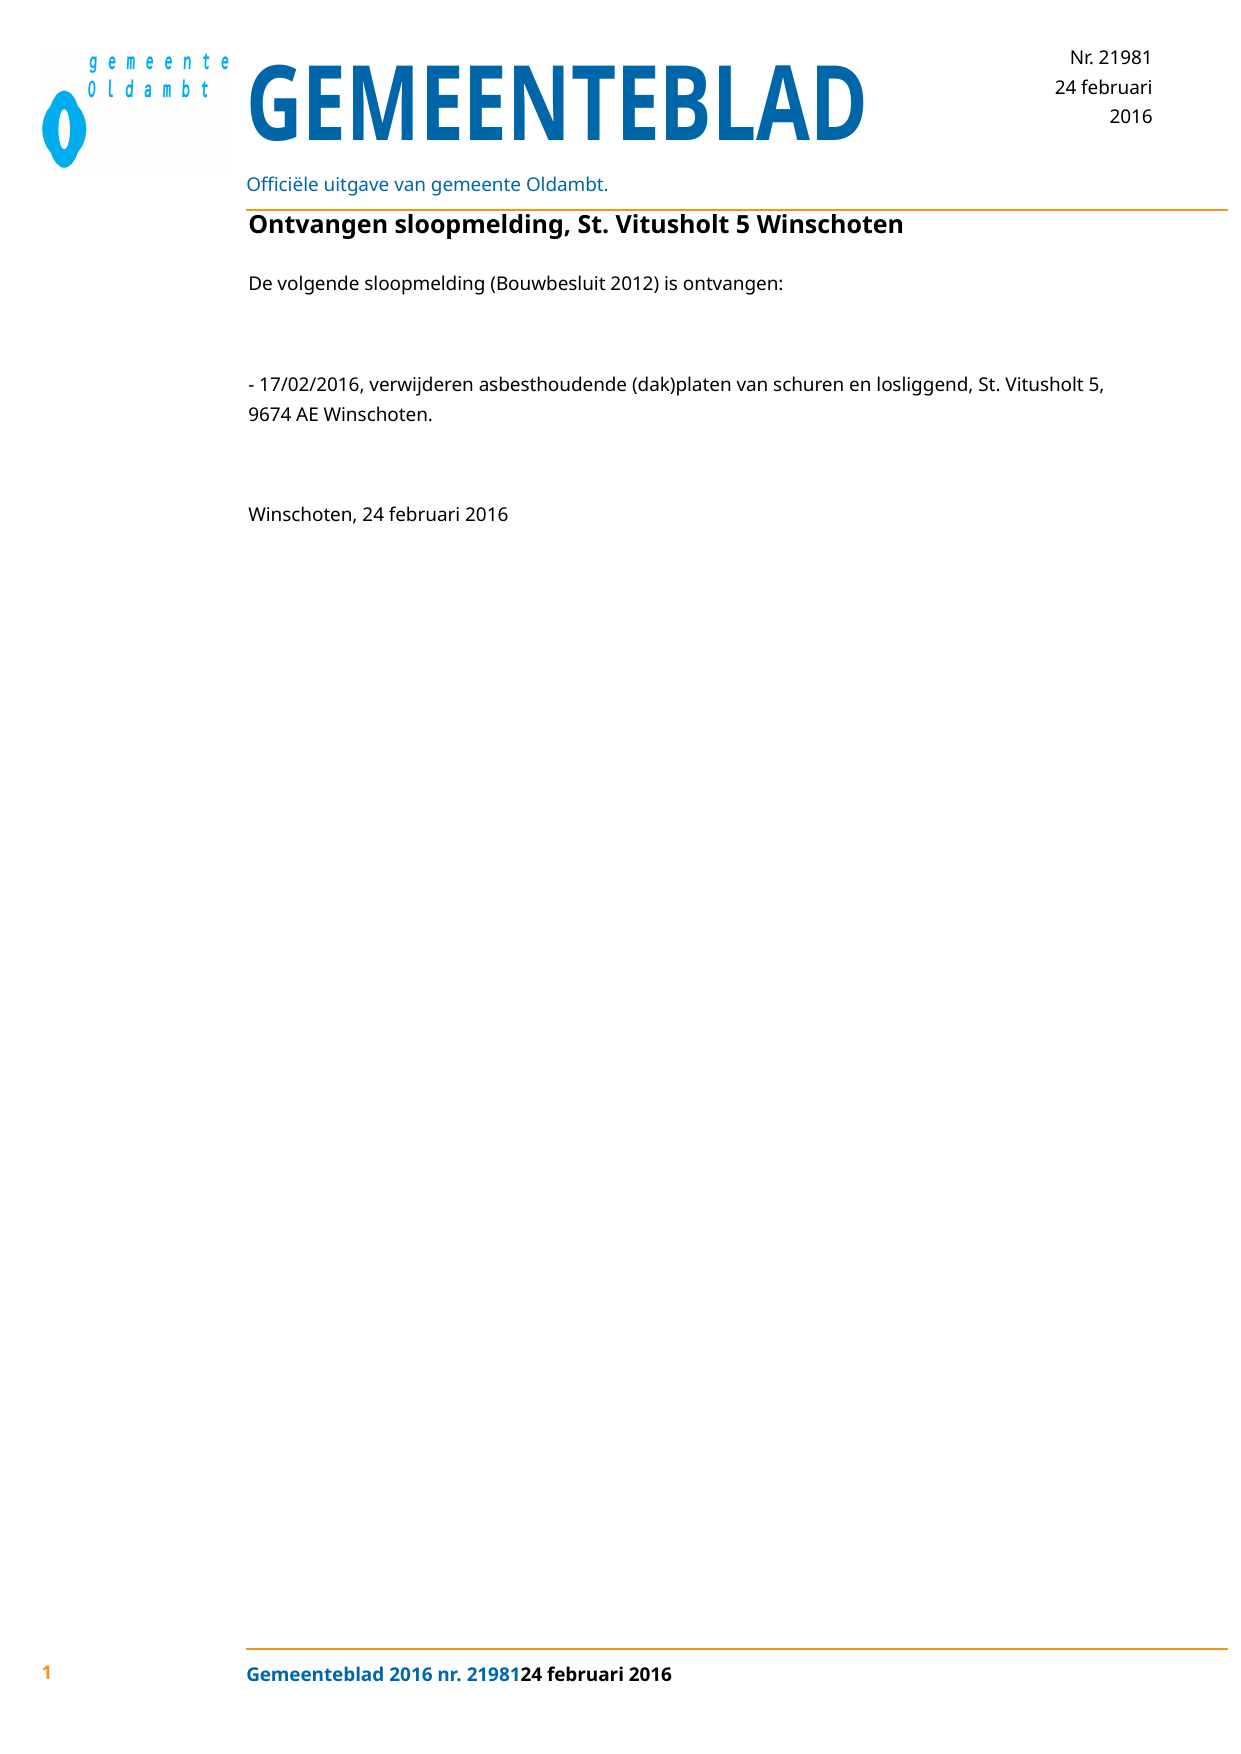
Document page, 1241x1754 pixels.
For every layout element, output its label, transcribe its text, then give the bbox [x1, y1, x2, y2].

text - 17/02/2016, verwijderen asbesthoudende (dak)platen van schuren en losliggend, St. Vitusholt 5, 9674 AE Winschoten. [248, 371, 1152, 426]
picture [41, 47, 231, 172]
text Ontvangen sloopmelding, St. Vitusholt 5 Winschoten [248, 211, 1152, 241]
text De volgende sloopmelding (Bouwbesluit 2012) is ontvangen: [248, 270, 1152, 296]
text Winschoten, 24 februari 2016 [248, 502, 1152, 527]
